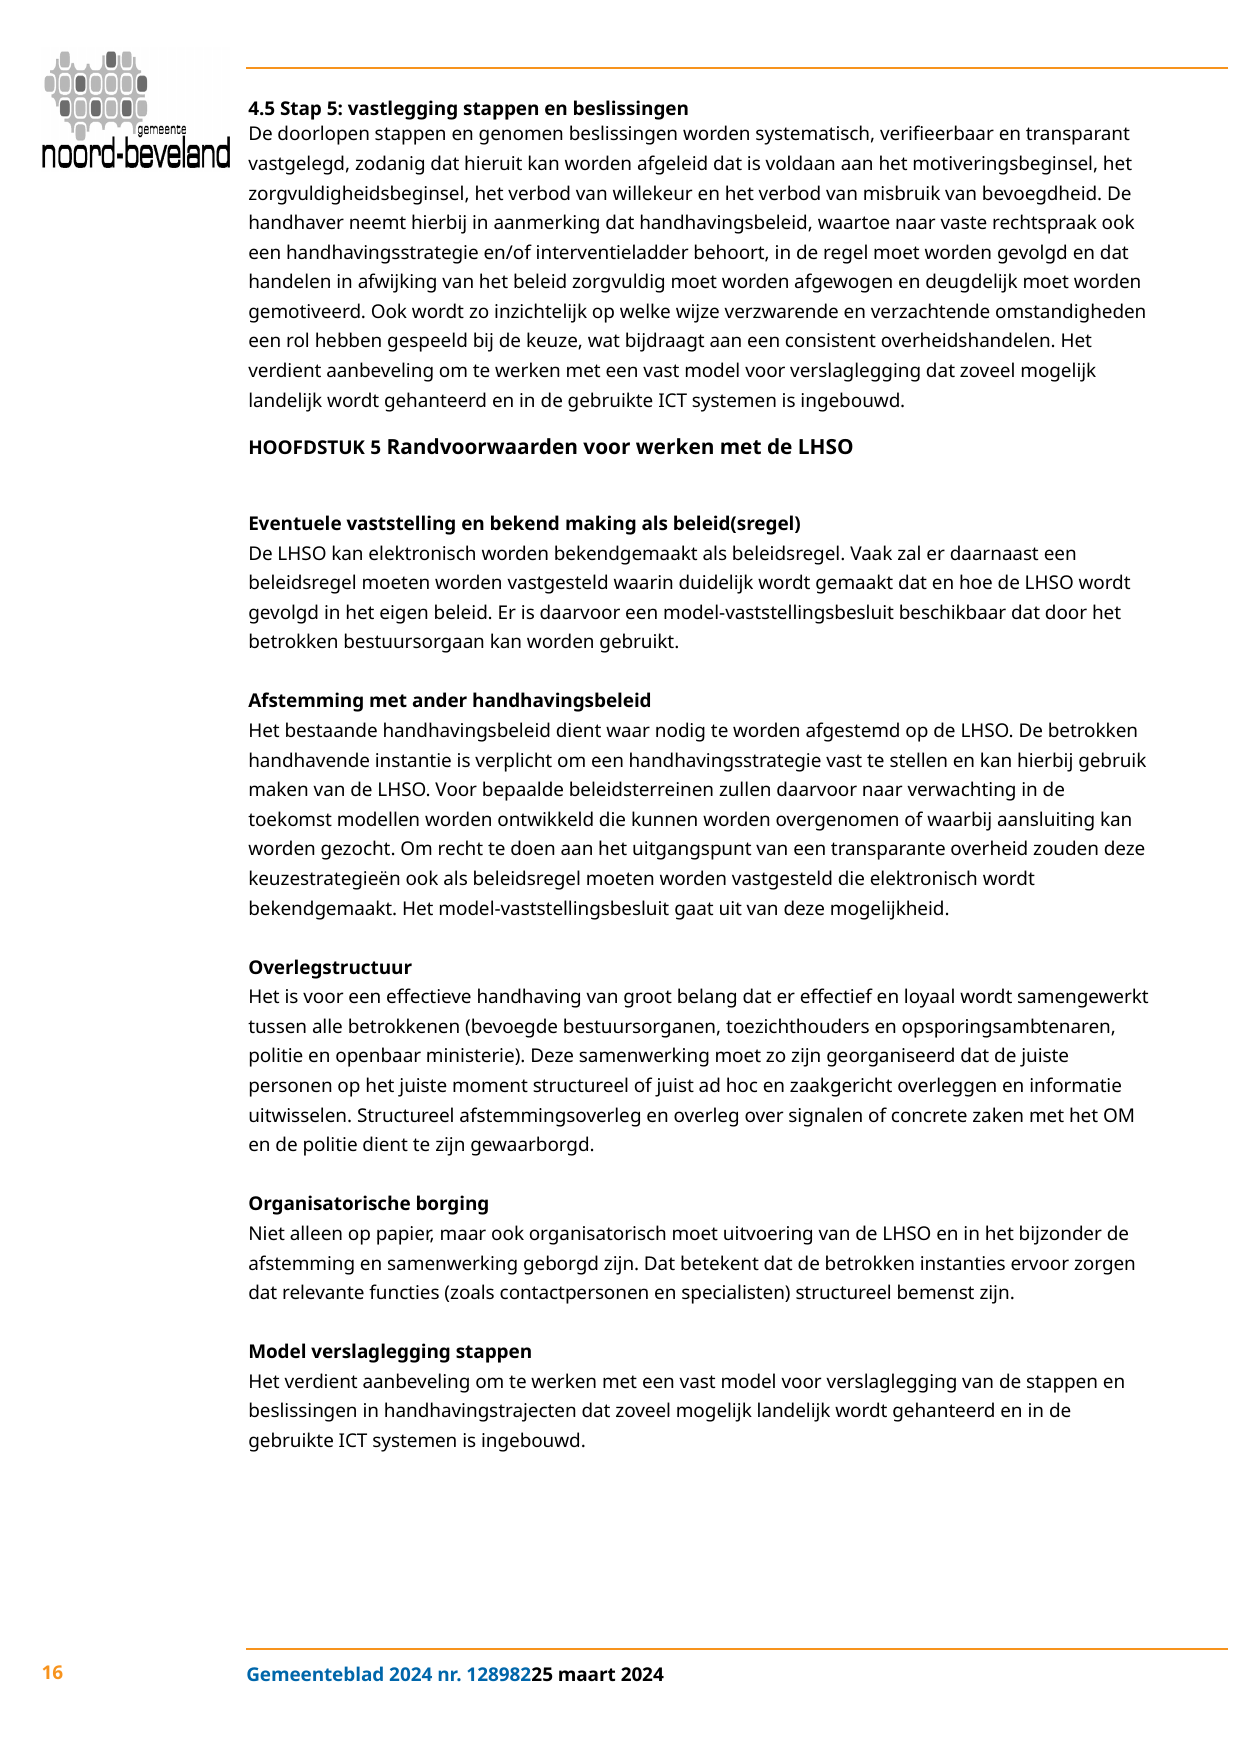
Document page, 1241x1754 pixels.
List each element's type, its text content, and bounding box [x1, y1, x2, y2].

text Het verdient aanbeveling om te werken met een vast model voor verslaglegging van de stappen en beslissingen in handhavingstrajecten dat zoveel mogelijk landelijk wordt gehanteerd en in de gebruikte ICT systemen is ingebouwd. [248, 1368, 1152, 1453]
text 4.5 Stap 5: vastlegging stappen en beslissingen [248, 95, 1152, 121]
text HOOFDSTUK 5 Randvoorwaarden voor werken met de LHSO [248, 432, 1152, 461]
text Het bestaande handhavingsbeleid dient waar nodig te worden afgestemd op de LHSO. De betrokken handhavende instantie is verplicht om een handhavingsstrategie vast te stellen en kan hierbij gebruik maken van de LHSO. Voor bepaalde beleidsterreinen zullen daarvoor naar verwachting in de toekomst modellen worden ontwikkeld die kunnen worden overgenomen of waarbij aansluiting kan worden gezocht. Om recht te doen aan het uitgangspunt van een transparante overheid zouden deze keuzestrategieën ook als beleidsregel moeten worden vastgesteld die elektronisch wordt bekendgemaakt. Het model-vaststellingsbesluit gaat uit van deze mogelijkheid. [248, 717, 1152, 920]
text Afstemming met ander handhavingsbeleid [248, 688, 1152, 713]
text De LHSO kan elektronisch worden bekendgemaakt als beleidsregel. Vaak zal er daarnaast een beleidsregel moeten worden vastgesteld waarin duidelijk wordt gemaakt dat en hoe de LHSO wordt gevolgd in het eigen beleid. Er is daarvoor een model-vaststellingsbesluit beschikbaar dat door het betrokken bestuursorgaan kan worden gebruikt. [248, 540, 1152, 654]
text Organisatorische borging [248, 1191, 1152, 1216]
text De doorlopen stappen en genomen beslissingen worden systematisch, verifieerbaar en transparant vastgelegd, zodanig dat hieruit kan worden afgeleid dat is voldaan aan het motiveringsbeginsel, het zorgvuldigheidsbeginsel, het verbod van willekeur en het verbod van misbruik van bevoegdheid. De handhaver neemt hierbij in aanmerking dat handhavingsbeleid, waartoe naar vaste rechtspraak ook een handhavingsstrategie en/of interventieladder behoort, in de regel moet worden gevolgd en dat handelen in afwijking van het beleid zorgvuldig moet worden afgewogen en deugdelijk moet worden gemotiveerd. Ook wordt zo inzichtelijk op welke wijze verzwarende en verzachtende omstandigheden een rol hebben gespeeld bij de keuze, wat bijdraagt aan een consistent overheidshandelen. Het verdient aanbeveling om te werken met een vast model voor verslaglegging dat zoveel mogelijk landelijk wordt gehanteerd en in de gebruikte ICT systemen is ingebouwd. [248, 121, 1152, 412]
text Overlegstructuur [248, 954, 1152, 979]
text Eventuele vaststelling en bekend­ making als beleid(sregel) [248, 510, 1152, 536]
picture [41, 47, 231, 172]
text Niet alleen op papier, maar ook organisatorisch moet uitvoering van de LHSO en in het bijzonder de afstemming en samenwerking geborgd zijn. Dat betekent dat de betrokken instanties ervoor zorgen dat relevante functies (zoals contactpersonen en specialisten) structureel bemenst zijn. [248, 1220, 1152, 1305]
text Het is voor een effectieve handhaving van groot belang dat er effectief en loyaal wordt samengewerkt tussen alle betrokkenen (bevoegde bestuursorganen, toezichthouders en opsporingsambtenaren, politie en openbaar ministerie). Deze samenwerking moet zo zijn georganiseerd dat de juiste personen op het juiste moment structureel of juist ad hoc en zaakgericht overleggen en informatie uitwisselen. Structureel afstemmingsoverleg en overleg over signalen of concrete zaken met het OM en de politie dient te zijn gewaarborgd. [248, 983, 1152, 1157]
text Model verslaglegging stappen [248, 1338, 1152, 1364]
